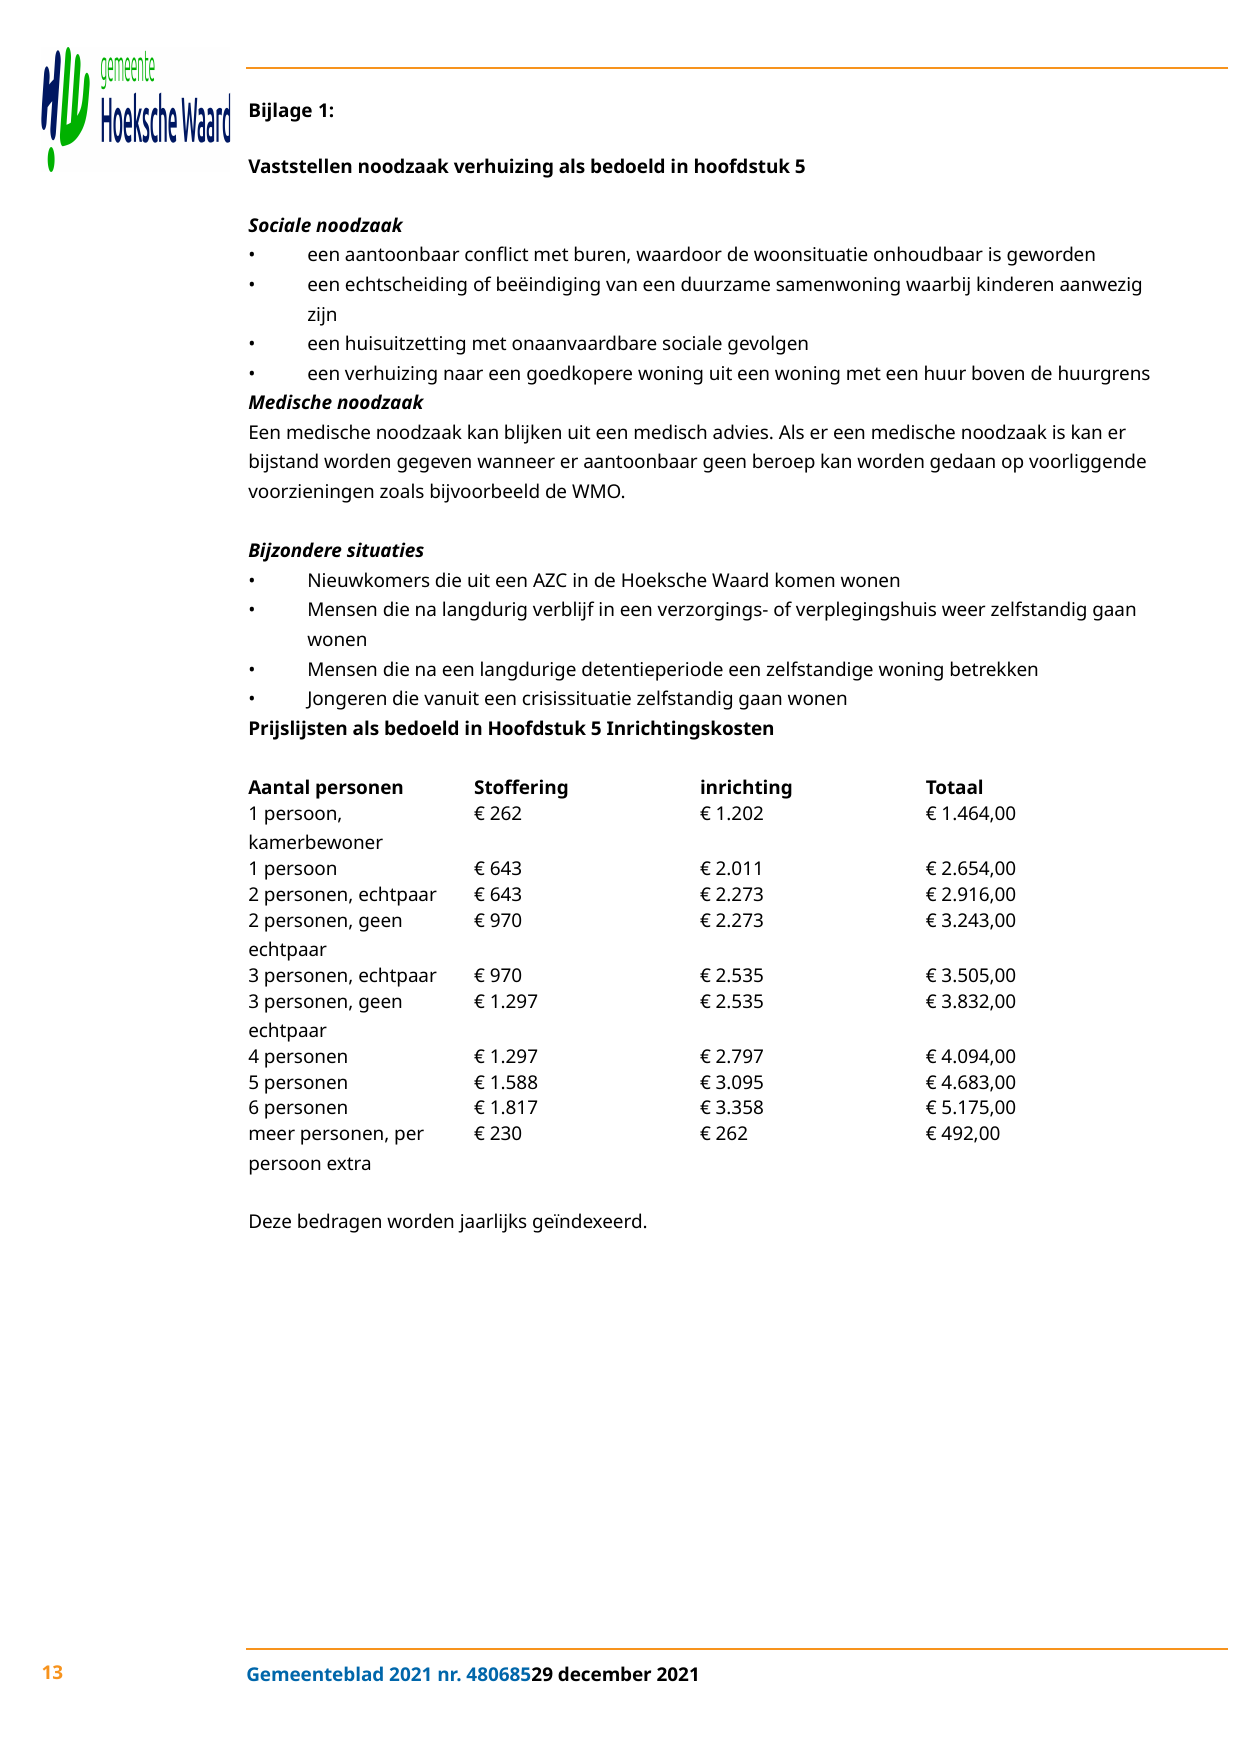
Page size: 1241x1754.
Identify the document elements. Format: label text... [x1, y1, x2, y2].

table_cell € 1.464,00 [926, 800, 1152, 855]
list Jongeren die vanuit een crisissituatie zelfstandig gaan wonen [248, 685, 1152, 711]
table_cell 4 personen [248, 1043, 474, 1069]
list een echtscheiding of beëindiging van een duurzame samenwoning waarbij kinderen aanwezig zijn [248, 271, 1152, 327]
text Bijzondere situaties [248, 537, 1152, 563]
table_header inrichting [700, 774, 926, 800]
table_cell 2 personen, echtpaar [248, 881, 474, 907]
table_cell € 4.094,00 [926, 1043, 1152, 1069]
table_cell meer personen, per persoon extra [248, 1120, 474, 1176]
list Mensen die na een langdurige detentieperiode een zelfstandige woning betrekken [248, 656, 1152, 682]
table_cell € 262 [700, 1120, 926, 1176]
table_cell € 643 [474, 881, 700, 907]
list Mensen die na langdurig verblijf in een verzorgings- of verplegingshuis weer zelfstandig gaan wonen [248, 597, 1152, 652]
text Vaststellen noodzaak verhuizing als bedoeld in hoofdstuk 5 [248, 153, 1152, 179]
list een aantoonbaar conflict met buren, waardoor de woonsituatie onhoudbaar is geworden [248, 242, 1152, 267]
text Een medische noodzaak kan blijken uit een medisch advies. Als er een medische noodzaak is kan er bijstand worden gegeven wanneer er aantoonbaar geen beroep kan worden gedaan op voorliggende voorzieningen zoals bijvoorbeeld de WMO. [248, 419, 1152, 504]
table_cell € 2.797 [700, 1043, 926, 1069]
table_cell € 5.175,00 [926, 1095, 1152, 1120]
text Sociale noodzaak [248, 212, 1152, 238]
list een huisuitzetting met onaanvaardbare sociale gevolgen [248, 330, 1152, 356]
table_cell € 3.358 [700, 1095, 926, 1120]
picture [41, 47, 231, 172]
text Bijlage 1: [248, 95, 1152, 123]
list een verhuizing naar een goedkopere woning uit een woning met een huur boven de huurgrens [248, 360, 1152, 386]
table_cell 3 personen, echtpaar [248, 962, 474, 988]
table_cell € 2.011 [700, 855, 926, 881]
table_header Totaal [926, 774, 1152, 800]
table_cell 2 personen, geen echtpaar [248, 907, 474, 962]
table_cell € 1.297 [474, 1043, 700, 1069]
table_cell 3 personen, geen echtpaar [248, 988, 474, 1043]
table_cell € 262 [474, 800, 700, 855]
text Medische noodzaak [248, 389, 1152, 415]
table_cell € 1.588 [474, 1069, 700, 1094]
table_cell € 4.683,00 [926, 1069, 1152, 1094]
table_cell € 1.202 [700, 800, 926, 855]
table_cell € 970 [474, 907, 700, 962]
table_cell € 230 [474, 1120, 700, 1176]
table_cell € 2.273 [700, 907, 926, 962]
table_cell € 1.817 [474, 1095, 700, 1120]
table_cell € 2.916,00 [926, 881, 1152, 907]
table_cell € 3.505,00 [926, 962, 1152, 988]
table_cell € 1.297 [474, 988, 700, 1043]
table_header Aantal personen [248, 774, 474, 800]
table_cell € 2.654,00 [926, 855, 1152, 881]
table_cell € 3.095 [700, 1069, 926, 1094]
table_cell € 2.273 [700, 881, 926, 907]
table_cell € 2.535 [700, 988, 926, 1043]
list Nieuwkomers die uit een AZC in de Hoeksche Waard komen wonen [248, 567, 1152, 593]
table_cell € 643 [474, 855, 700, 881]
text Deze bedragen worden jaarlijks geïndexeerd. [248, 1208, 1152, 1234]
table_cell € 492,00 [926, 1120, 1152, 1176]
table_cell 5 personen [248, 1069, 474, 1094]
table_header Stoffering [474, 774, 700, 800]
table_cell € 3.243,00 [926, 907, 1152, 962]
table_cell 6 personen [248, 1095, 474, 1120]
text Prijslijsten als bedoeld in Hoofdstuk 5 Inrichtingskosten [248, 715, 1152, 741]
table_cell € 3.832,00 [926, 988, 1152, 1043]
table_cell € 970 [474, 962, 700, 988]
table_cell 1 persoon [248, 855, 474, 881]
table_cell € 2.535 [700, 962, 926, 988]
table_cell 1 persoon, kamerbewoner [248, 800, 474, 855]
